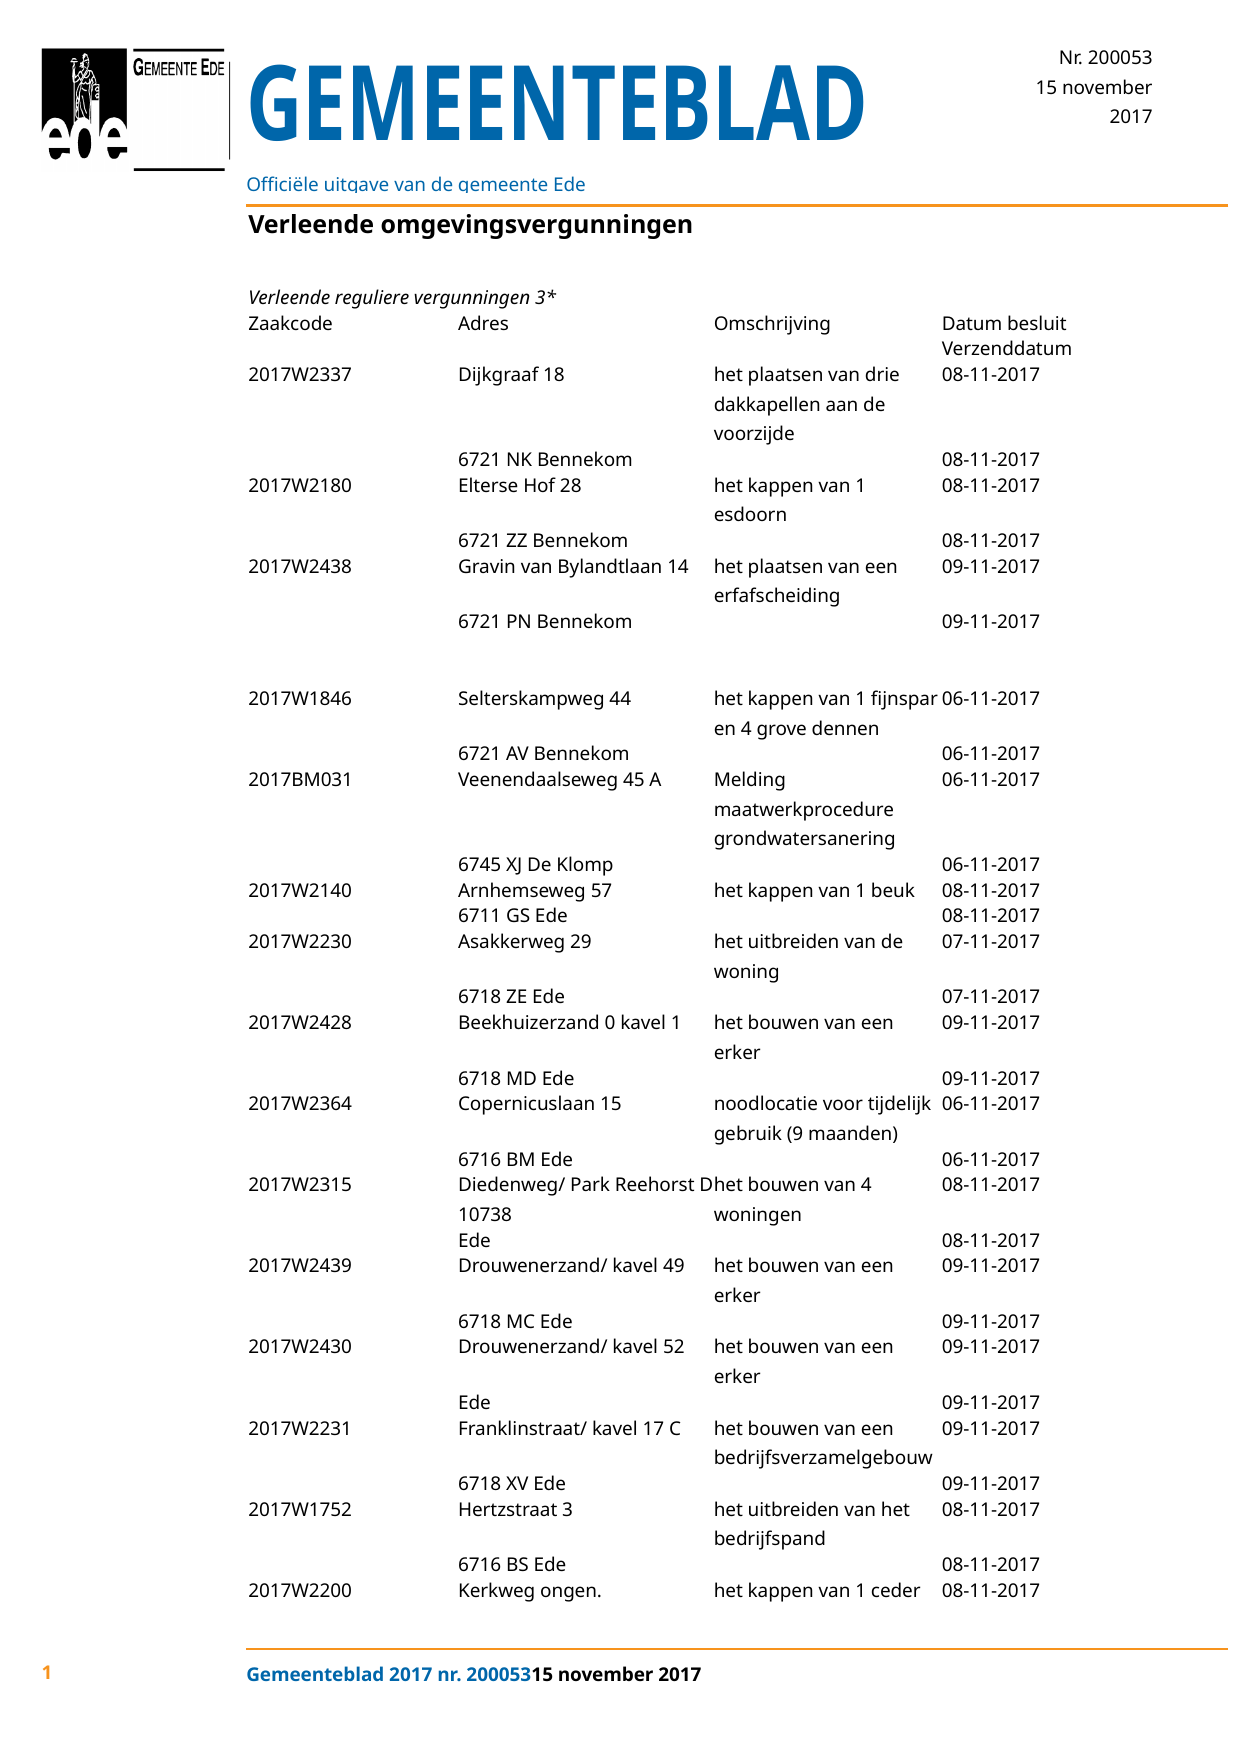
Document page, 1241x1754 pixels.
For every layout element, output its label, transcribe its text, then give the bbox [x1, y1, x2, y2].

table_cell Beekhuizerzand 0 kavel 1 [458, 1010, 713, 1065]
table_cell [458, 634, 713, 659]
table_cell [248, 741, 458, 766]
table_cell 08-11-2017 [942, 1227, 1152, 1253]
table_cell het kappen van 1 ceder [714, 1577, 942, 1602]
table_cell Selterskampweg 44 [458, 685, 713, 741]
table_cell [714, 1470, 942, 1496]
table_cell Drouwenerzand/ kavel 52 [458, 1334, 713, 1389]
table_cell 2017W2140 [248, 877, 458, 903]
text Verleende reguliere vergunningen 3* [248, 284, 1152, 309]
table_cell 6745 XJ De Klomp [458, 851, 713, 877]
table_cell 09-11-2017 [942, 1389, 1152, 1415]
table_cell 06-11-2017 [942, 851, 1152, 877]
table_cell Melding maatwerkprocedure grondwatersanering [714, 766, 942, 851]
table_cell [248, 1146, 458, 1172]
table_cell [714, 608, 942, 634]
table_cell 2017W1752 [248, 1496, 458, 1551]
table_cell 06-11-2017 [942, 766, 1152, 851]
table_cell het uitbreiden van de woning [714, 929, 942, 984]
table_cell [942, 634, 1152, 659]
table_cell [714, 634, 942, 659]
table_cell 07-11-2017 [942, 984, 1152, 1009]
table_cell 2017W1846 [248, 685, 458, 741]
table_cell [248, 1470, 458, 1496]
table_cell [714, 1227, 942, 1253]
table_cell Hertzstraat 3 [458, 1496, 713, 1551]
table_cell 6716 BM Ede [458, 1146, 713, 1172]
table_cell Dijkgraaf 18 [458, 361, 713, 446]
table_cell [248, 851, 458, 877]
table_cell 06-11-2017 [942, 1091, 1152, 1146]
table_cell [248, 335, 458, 361]
table_cell [248, 903, 458, 928]
table_cell Drouwenerzand/ kavel 49 [458, 1253, 713, 1308]
table_cell het bouwen van 4 woningen [714, 1172, 942, 1227]
table_cell Ede [458, 1389, 713, 1415]
text Verleende omgevingsvergunningen [248, 207, 1152, 241]
table_cell het plaatsen van drie dakkapellen aan de voorzijde [714, 361, 942, 446]
table_cell het bouwen van een bedrijfsverzamelgebouw [714, 1415, 942, 1470]
table_cell Gravin van Bylandtlaan 14 [458, 553, 713, 608]
table_cell 08-11-2017 [942, 1577, 1152, 1602]
table_cell 2017W2337 [248, 361, 458, 446]
table_cell 6721 PN Bennekom [458, 608, 713, 634]
table_cell 6711 GS Ede [458, 903, 713, 928]
table_cell 2017BM031 [248, 766, 458, 851]
table_cell 08-11-2017 [942, 903, 1152, 928]
picture [41, 47, 231, 172]
table_cell [248, 1389, 458, 1415]
table_cell [714, 1551, 942, 1577]
table_cell 09-11-2017 [942, 608, 1152, 634]
table_cell 2017W2315 [248, 1172, 458, 1227]
table_cell 08-11-2017 [942, 1172, 1152, 1227]
table_cell 09-11-2017 [942, 1415, 1152, 1470]
table_cell [248, 1551, 458, 1577]
table_cell 6718 ZE Ede [458, 984, 713, 1009]
table_cell 6718 MD Ede [458, 1065, 713, 1091]
table_cell [248, 446, 458, 472]
table_cell 08-11-2017 [942, 527, 1152, 553]
table_cell [714, 527, 942, 553]
table_cell 06-11-2017 [942, 741, 1152, 766]
table_cell Copernicuslaan 15 [458, 1091, 713, 1146]
table_cell 08-11-2017 [942, 361, 1152, 446]
table_cell 09-11-2017 [942, 1334, 1152, 1389]
table_cell 2017W2230 [248, 929, 458, 984]
table_cell het kappen van 1 beuk [714, 877, 942, 903]
table_header Datum besluit [942, 310, 1152, 335]
table_cell [248, 608, 458, 634]
table_cell noodlocatie voor tijdelijk gebruik (9 maanden) [714, 1091, 942, 1146]
table_cell 6721 ZZ Bennekom [458, 527, 713, 553]
table_cell [714, 335, 942, 361]
table_cell [714, 446, 942, 472]
table_cell het bouwen van een erker [714, 1334, 942, 1389]
table_cell 07-11-2017 [942, 929, 1152, 984]
table_cell [458, 335, 713, 361]
table_cell [248, 527, 458, 553]
table_cell Diedenweg/ Park Reehorst D 10738 [458, 1172, 713, 1227]
table_cell Veenendaalseweg 45 A [458, 766, 713, 851]
table_cell het bouwen van een erker [714, 1010, 942, 1065]
table_cell [248, 1065, 458, 1091]
table_cell 09-11-2017 [942, 553, 1152, 608]
table_cell 2017W2180 [248, 472, 458, 527]
table_cell [714, 984, 942, 1009]
table_cell 09-11-2017 [942, 1065, 1152, 1091]
table_cell [714, 741, 942, 766]
table_cell 2017W2428 [248, 1010, 458, 1065]
table_cell [248, 634, 458, 659]
table_cell 2017W2438 [248, 553, 458, 608]
table_cell Verzenddatum [942, 335, 1152, 361]
table_cell Arnhemseweg 57 [458, 877, 713, 903]
table_cell [714, 851, 942, 877]
table_cell [714, 903, 942, 928]
table_cell [714, 1389, 942, 1415]
table_cell Elterse Hof 28 [458, 472, 713, 527]
table_cell 2017W2200 [248, 1577, 458, 1602]
table_cell 6721 NK Bennekom [458, 446, 713, 472]
table_cell 6718 MC Ede [458, 1308, 713, 1334]
table_cell [714, 660, 942, 685]
table_cell Kerkweg ongen. [458, 1577, 713, 1602]
table_cell [248, 660, 458, 685]
table_cell het kappen van 1 esdoorn [714, 472, 942, 527]
table_cell [458, 660, 713, 685]
table_cell 2017W2364 [248, 1091, 458, 1146]
table_cell [248, 1227, 458, 1253]
table_cell 08-11-2017 [942, 472, 1152, 527]
table_cell 2017W2231 [248, 1415, 458, 1470]
table_header Zaakcode [248, 310, 458, 335]
table_cell 08-11-2017 [942, 1496, 1152, 1551]
table_cell [714, 1065, 942, 1091]
table_cell het uitbreiden van het bedrijfspand [714, 1496, 942, 1551]
table_cell [248, 1308, 458, 1334]
table_cell 09-11-2017 [942, 1470, 1152, 1496]
table_cell Franklinstraat/ kavel 17 C [458, 1415, 713, 1470]
table_cell het plaatsen van een erfafscheiding [714, 553, 942, 608]
table_cell 08-11-2017 [942, 446, 1152, 472]
table_cell Asakkerweg 29 [458, 929, 713, 984]
table_cell 6718 XV Ede [458, 1470, 713, 1496]
table_cell 06-11-2017 [942, 685, 1152, 741]
table_cell 08-11-2017 [942, 1551, 1152, 1577]
table_cell 09-11-2017 [942, 1010, 1152, 1065]
table_cell [942, 660, 1152, 685]
table_cell 2017W2439 [248, 1253, 458, 1308]
table_cell het bouwen van een erker [714, 1253, 942, 1308]
table_cell 06-11-2017 [942, 1146, 1152, 1172]
table_cell 09-11-2017 [942, 1308, 1152, 1334]
table_cell [248, 984, 458, 1009]
table_cell 08-11-2017 [942, 877, 1152, 903]
table_cell [714, 1146, 942, 1172]
table_cell [714, 1308, 942, 1334]
table_cell 09-11-2017 [942, 1253, 1152, 1308]
table_cell Ede [458, 1227, 713, 1253]
table_cell 6721 AV Bennekom [458, 741, 713, 766]
table_cell 2017W2430 [248, 1334, 458, 1389]
table_cell het kappen van 1 fijnspar en 4 grove dennen [714, 685, 942, 741]
table_header Adres [458, 310, 713, 335]
table_cell 6716 BS Ede [458, 1551, 713, 1577]
table_header Omschrijving [714, 310, 942, 335]
